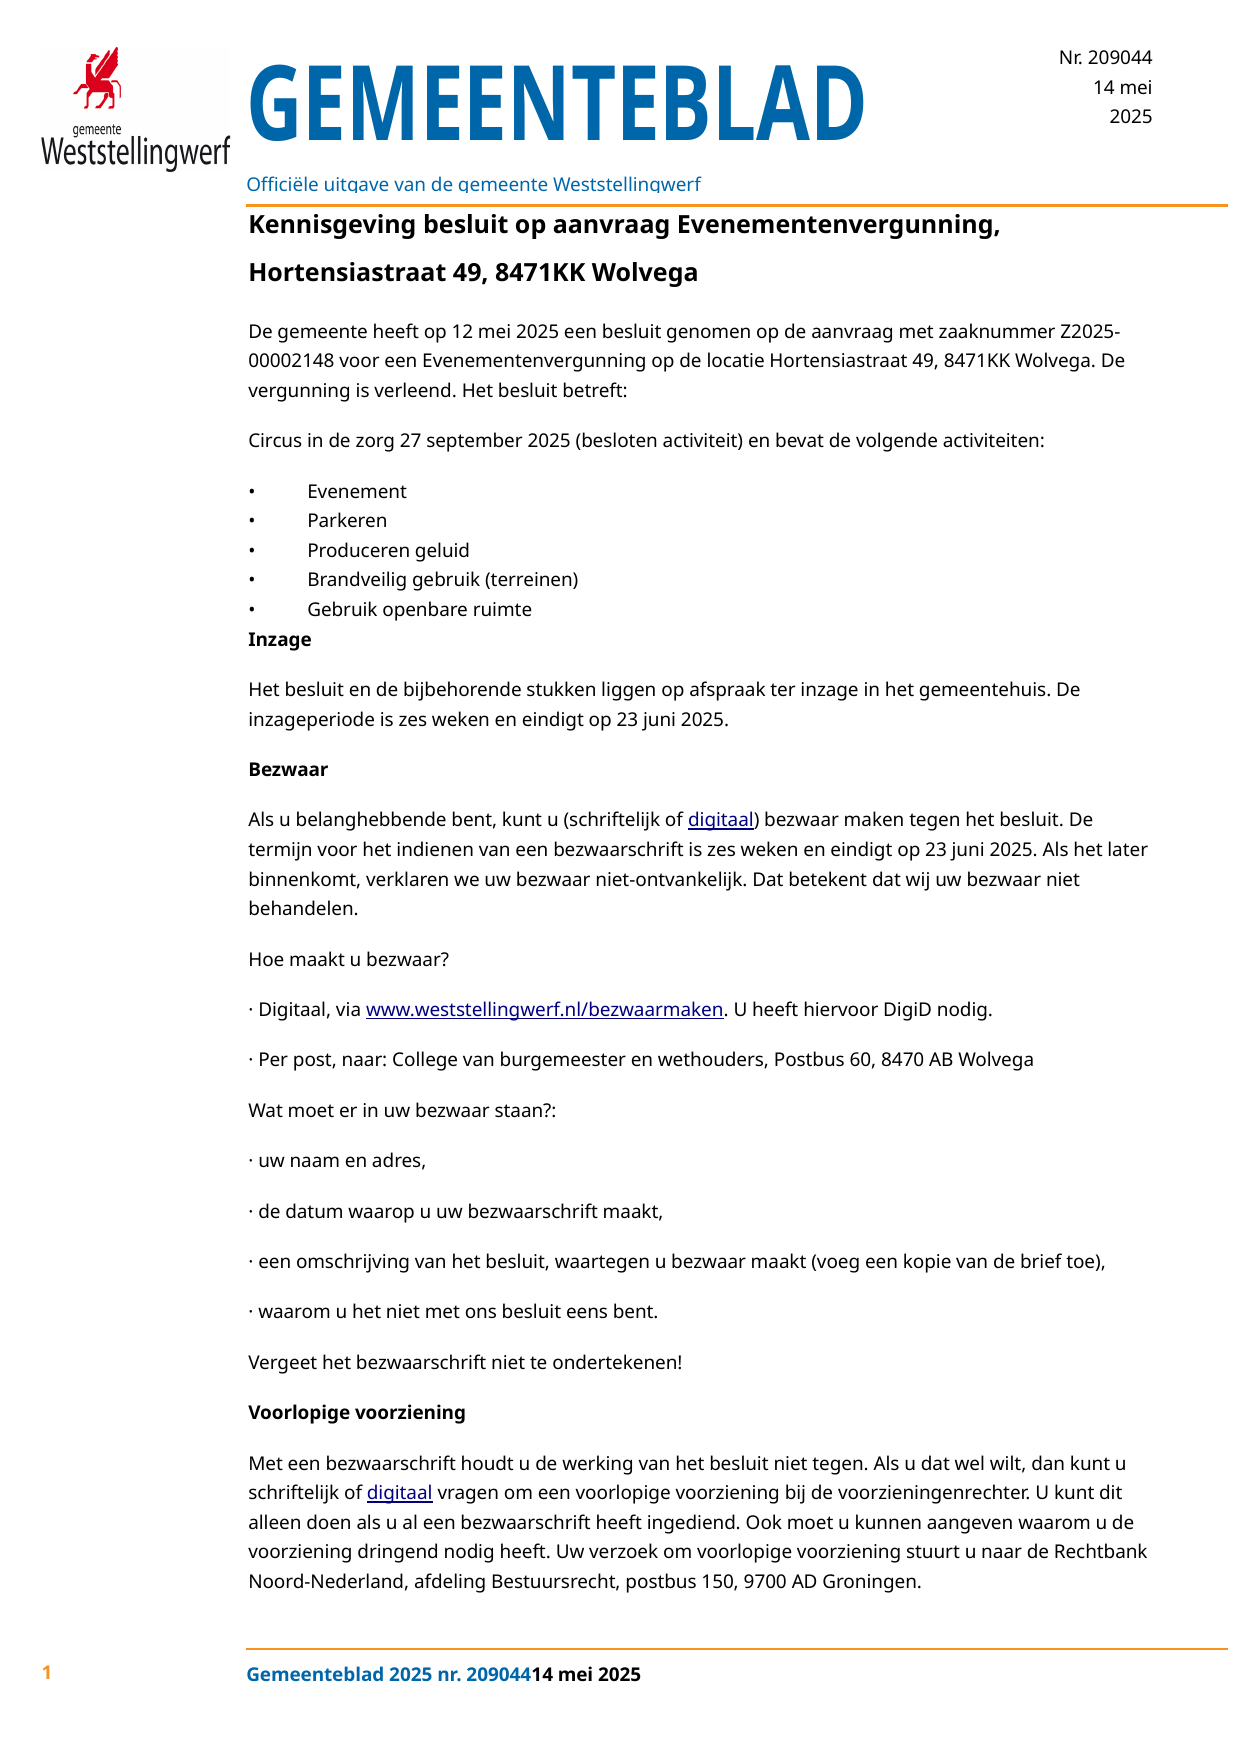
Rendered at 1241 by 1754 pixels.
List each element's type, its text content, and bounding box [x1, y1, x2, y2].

picture [41, 47, 231, 172]
text · Per post, naar: College van burgemeester en wethouders, Postbus 60, 8470 AB Wolvega [248, 1047, 1152, 1072]
text Hoe maakt u bezwaar? [248, 946, 1152, 972]
text Voorlopige voorziening [248, 1399, 1152, 1425]
text Inzage [248, 626, 1152, 652]
text Het besluit en de bijbehorende stukken liggen op afspraak ter inzage in het gemeentehuis. De inzageperiode is zes weken en eindigt op 23 juni 2025. [248, 676, 1152, 732]
text Circus in de zorg 27 september 2025 (besloten activiteit) en bevat de volgende activiteiten: [248, 427, 1152, 453]
text · een omschrijving van het besluit, waartegen u bezwaar maakt (voeg een kopie van de brief toe), [248, 1248, 1152, 1274]
text Kennisgeving besluit op aanvraag Evenementenvergunning, Hortensiastraat 49, 8471KK Wolvega [248, 207, 1152, 288]
text Bezwaar [248, 756, 1152, 782]
list Gebruik openbare ruimte [248, 596, 1152, 622]
text · waarom u het niet met ons besluit eens bent. [248, 1299, 1152, 1324]
text De gemeente heeft op 12 mei 2025 een besluit genomen op de aanvraag met zaaknummer Z2025-00002148 voor een Evenementenvergunning op de locatie Hortensiastraat 49, 8471KK Wolvega. De vergunning is verleend. Het besluit betreft: [248, 318, 1152, 403]
text · Digitaal, via www.weststellingwerf.nl/bezwaarmaken. U heeft hiervoor DigiD nodig. [248, 996, 1152, 1022]
text Wat moet er in uw bezwaar staan?: [248, 1097, 1152, 1123]
list Brandveilig gebruik (terreinen) [248, 567, 1152, 592]
text · uw naam en adres, [248, 1147, 1152, 1173]
text Vergeet het bezwaarschrift niet te ondertekenen! [248, 1349, 1152, 1375]
list Evenement [248, 478, 1152, 504]
list Produceren geluid [248, 537, 1152, 563]
text Als u belanghebbende bent, kunt u (schriftelijk of digitaal) bezwaar maken tegen het besluit. De termijn voor het indienen van een bezwaarschrift is zes weken en eindigt op 23 juni 2025. Als het later binnenkomt, verklaren we uw bezwaar niet-ontvankelijk. Dat betekent dat wij uw bezwaar niet behandelen. [248, 807, 1152, 921]
text · de datum waarop u uw bezwaarschrift maakt, [248, 1198, 1152, 1224]
text Met een bezwaarschrift houdt u de werking van het besluit niet tegen. Als u dat wel wilt, dan kunt u schriftelijk of digitaal vragen om een voorlopige voorziening bij de voorzieningenrechter. U kunt dit alleen doen als u al een bezwaarschrift heeft ingediend. Ook moet u kunnen aangeven waarom u de voorziening dringend nodig heeft. Uw verzoek om voorlopige voorziening stuurt u naar de Rechtbank Noord-Nederland, afdeling Bestuursrecht, postbus 150, 9700 AD Groningen. [248, 1450, 1152, 1594]
list Parkeren [248, 507, 1152, 533]
